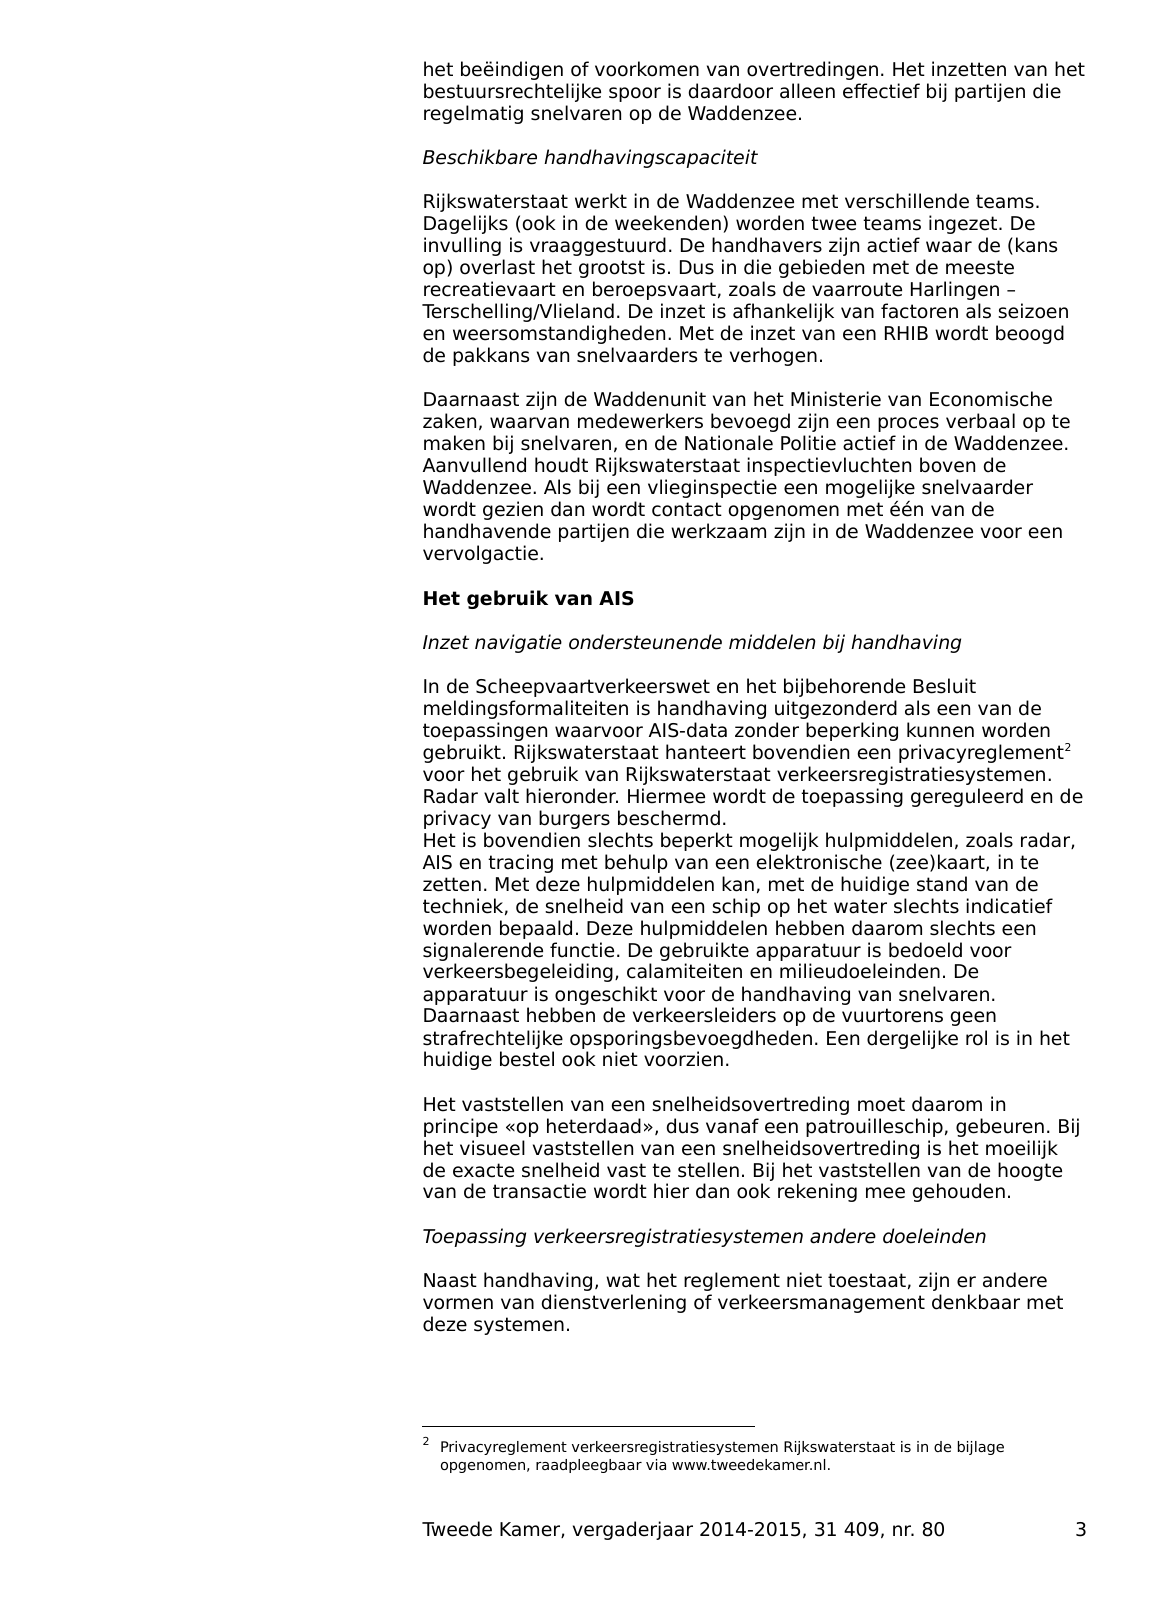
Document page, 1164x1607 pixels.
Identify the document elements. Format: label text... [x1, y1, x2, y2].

text Rijkswaterstaat werkt in de Waddenzee met verschillende teams. Dagelijks (ook in de weekenden) worden twee teams ingezet. De invulling is vraaggestuurd. De handhavers zijn actief waar de (kans op) overlast het grootst is. Dus in die gebieden met de meeste recreatievaart en beroepsvaart, zoals de vaarroute Harlingen – Terschelling/Vlieland. De inzet is afhankelijk van factoren als seizoen en weersomstandigheden. Met de inzet van een RHIB wordt beoogd de pakkans van snelvaarders te verhogen. [422, 191, 1087, 367]
subtitle Toepassing verkeersregistratiesystemen andere doeleinden [422, 1226, 1087, 1248]
text Daarnaast zijn de Waddenunit van het Ministerie van Economische zaken, waarvan medewerkers bevoegd zijn een proces verbaal op te maken bij snelvaren, en de Nationale Politie actief in de Waddenzee. Aanvullend houdt Rijkswaterstaat inspectievluchten boven de Waddenzee. Als bij een vlieginspectie een mogelijke snelvaarder wordt gezien dan wordt contact opgenomen met één van de handhavende partijen die werkzaam zijn in de Waddenzee voor een vervolgactie. [422, 389, 1087, 565]
text het beëindigen of voorkomen van overtredingen. Het inzetten van het bestuursrechtelijke spoor is daardoor alleen effectief bij partijen die regelmatig snelvaren op de Waddenzee. [422, 59, 1087, 125]
text Privacyreglement verkeersregistratiesystemen Rijkswaterstaat is in de bijlage opgenomen, raadpleegbaar via www.tweedekamer.nl. [422, 1435, 1087, 1474]
text In de Scheepvaartverkeerswet en het bijbehorende Besluit meldingsformaliteiten is handhaving uitgezonderd als een van de toepassingen waarvoor AIS-data zonder beperking kunnen worden gebruikt. Rijkswaterstaat hanteert bovendien een privacyreglement voor het gebruik van Rijkswaterstaat verkeersregistratiesystemen. Radar valt hieronder. Hiermee wordt de toepassing gereguleerd en de privacy van burgers beschermd. [422, 676, 1087, 829]
text Naast handhaving, wat het reglement niet toestaat, zijn er andere vormen van dienstverlening of verkeersmanagement denkbaar met deze systemen. [422, 1270, 1087, 1336]
text Het vaststellen van een snelheidsovertreding moet daarom in principe «op heterdaad», dus vanaf een patrouilleschip, gebeuren. Bij het visueel vaststellen van een snelheidsovertreding is het moeilijk de exacte snelheid vast te stellen. Bij het vaststellen van de hoogte van de transactie wordt hier dan ook rekening mee gehouden. [422, 1093, 1087, 1203]
subtitle Beschikbare handhavingscapaciteit [422, 147, 1087, 169]
subtitle Het gebruik van AIS [422, 587, 1087, 609]
subtitle Inzet navigatie ondersteunende middelen bij handhaving [422, 632, 1087, 653]
text Het is bovendien slechts beperkt mogelijk hulpmiddelen, zoals radar, AIS en tracing met behulp van een elektronische (zee)kaart, in te zetten. Met deze hulpmiddelen kan, met de huidige stand van de techniek, de snelheid van een schip op het water slechts indicatief worden bepaald. Deze hulpmiddelen hebben daarom slechts een signalerende functie. De gebruikte apparatuur is bedoeld voor verkeersbegeleiding, calamiteiten en milieudoeleinden. De apparatuur is ongeschikt voor de handhaving van snelvaren. Daarnaast hebben de verkeersleiders op de vuurtorens geen strafrechtelijke opsporingsbevoegdheden. Een dergelijke rol is in het huidige bestel ook niet voorzien. [422, 829, 1087, 1071]
